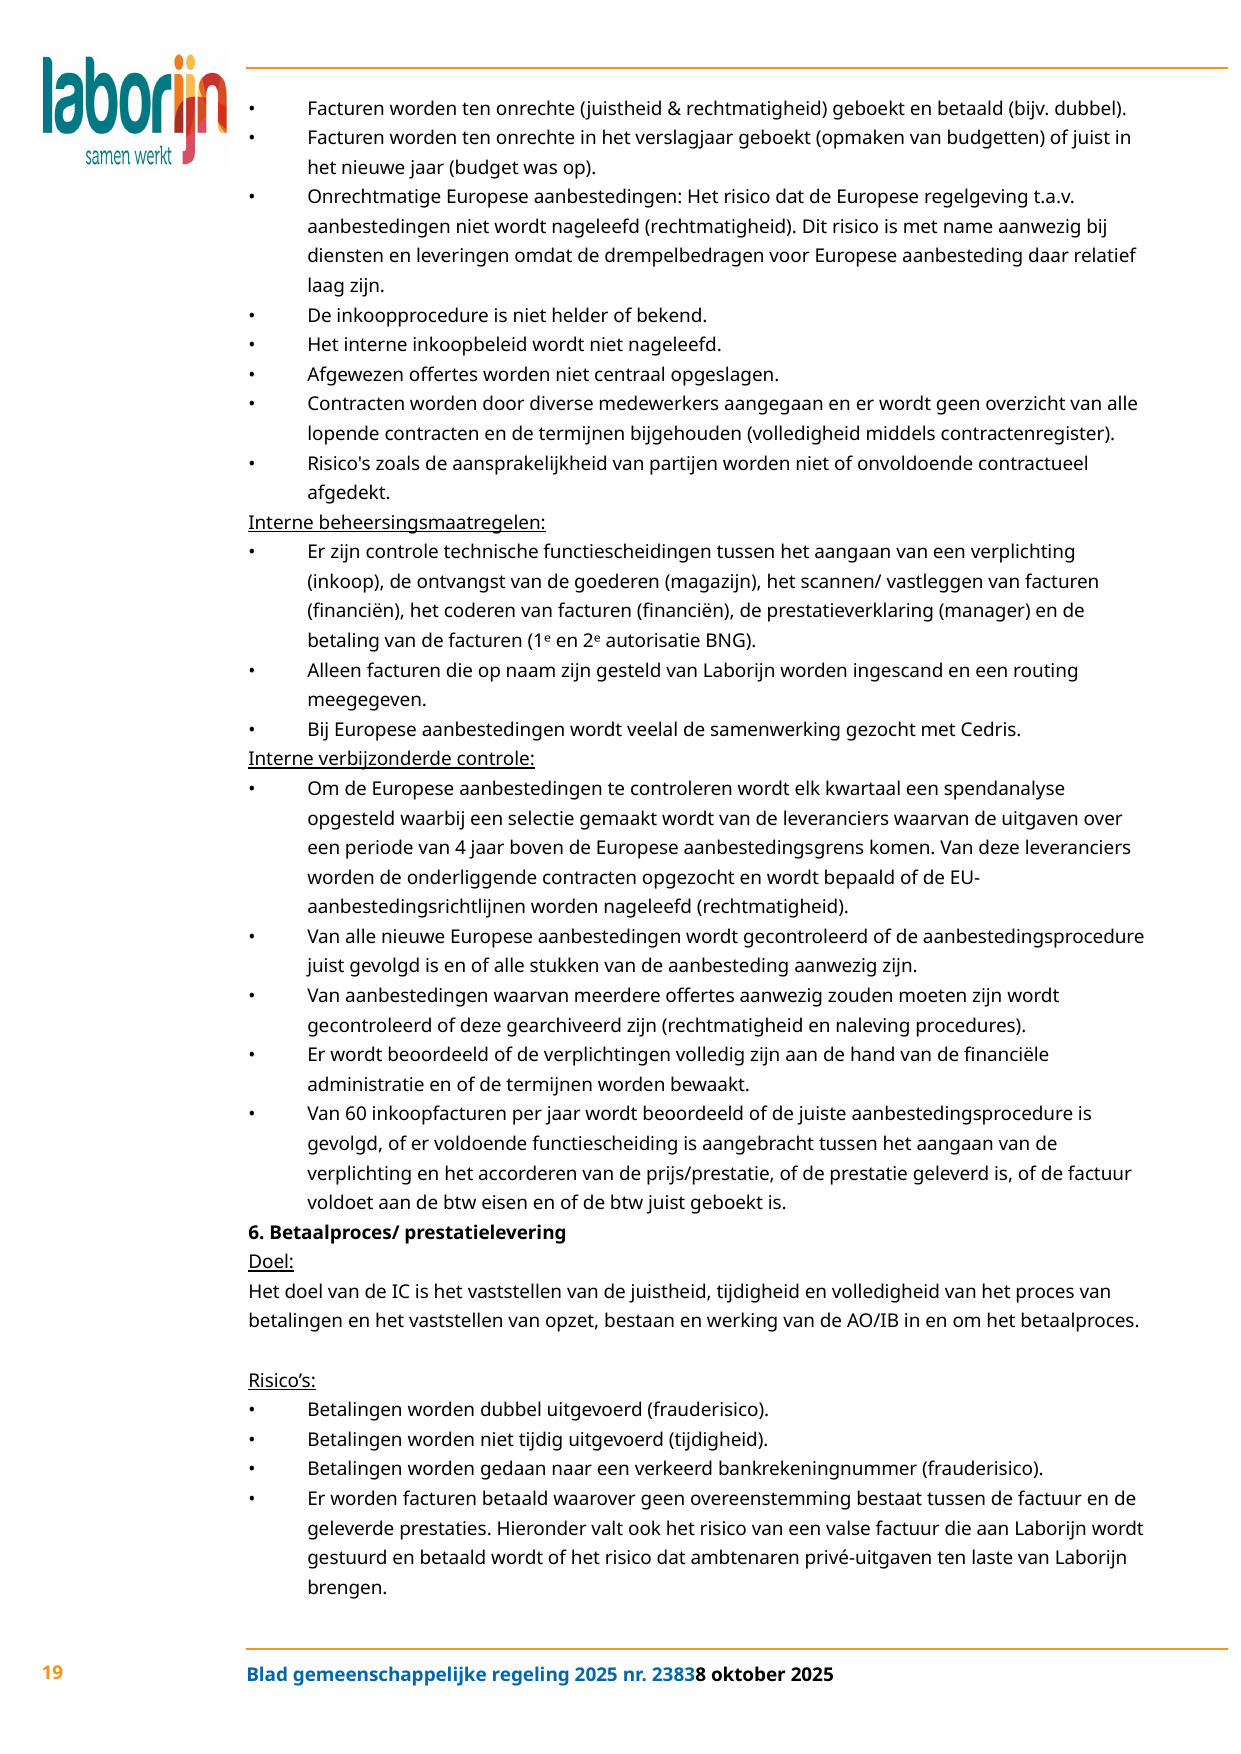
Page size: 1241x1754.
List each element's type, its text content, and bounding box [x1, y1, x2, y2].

text Risico’s: [248, 1367, 1152, 1393]
text Doel: [248, 1248, 1152, 1274]
picture [41, 47, 231, 172]
list Er zijn controle technische functiescheidingen tussen het aangaan van een verplichting (inkoop), de ontvangst van de goederen (magazijn), het scannen/ vastleggen van facturen (financiën), het coderen van facturen (financiën), de prestatieverklaring (manager) en de betaling van de facturen (1ᵉ en 2ᵉ autorisatie BNG). [248, 538, 1152, 653]
list Betalingen worden gedaan naar een verkeerd bankrekeningnummer (frauderisico). [248, 1456, 1152, 1481]
text 6. Betaalproces/ prestatielevering [248, 1219, 1152, 1245]
list Er wordt beoordeeld of de verplichtingen volledig zijn aan de hand van de financiële administratie en of de termijnen worden bewaakt. [248, 1041, 1152, 1097]
list Van aanbestedingen waarvan meerdere offertes aanwezig zouden moeten zijn wordt gecontroleerd of deze gearchiveerd zijn (rechtmatigheid en naleving procedures). [248, 982, 1152, 1038]
list Alleen facturen die op naam zijn gesteld van Laborijn worden ingescand en een routing meegegeven. [248, 657, 1152, 712]
list Betalingen worden niet tijdig uitgevoerd (tijdigheid). [248, 1426, 1152, 1452]
text Het doel van de IC is het vaststellen van de juistheid, tijdigheid en volledigheid van het proces van betalingen en het vaststellen van opzet, bestaan en werking van de AO/IB in en om het betaalproces. [248, 1278, 1152, 1333]
list Facturen worden ten onrechte in het verslagjaar geboekt (opmaken van budgetten) of juist in het nieuwe jaar (budget was op). [248, 124, 1152, 180]
list Om de Europese aanbestedingen te controleren wordt elk kwartaal een spendanalyse opgesteld waarbij een selectie gemaakt wordt van de leveranciers waarvan de uitgaven over een periode van 4 jaar boven de Europese aanbestedingsgrens komen. Van deze leveranciers worden de onderliggende contracten opgezocht en wordt bepaald of de EU-aanbestedingsrichtlijnen worden nageleefd (rechtmatigheid). [248, 775, 1152, 919]
list Van alle nieuwe Europese aanbestedingen wordt gecontroleerd of de aanbestedingsprocedure juist gevolgd is en of alle stukken van de aanbesteding aanwezig zijn. [248, 923, 1152, 978]
list Bij Europese aanbestedingen wordt veelal de samenwerking gezocht met Cedris. [248, 716, 1152, 742]
list Contracten worden door diverse medewerkers aangegaan en er wordt geen overzicht van alle lopende contracten en de termijnen bijgehouden (volledigheid middels contractenregister). [248, 391, 1152, 446]
list Risico's zoals de aansprakelijkheid van partijen worden niet of onvoldoende contractueel afgedekt. [248, 450, 1152, 505]
list Er worden facturen betaald waarover geen overeenstemming bestaat tussen de factuur en de geleverde prestaties. Hieronder valt ook het risico van een valse factuur die aan Laborijn wordt gestuurd en betaald wordt of het risico dat ambtenaren privé-uitgaven ten laste van Laborijn brengen. [248, 1485, 1152, 1600]
text Interne verbijzonderde controle: [248, 746, 1152, 771]
list Van 60 inkoopfacturen per jaar wordt beoordeeld of de juiste aanbestedingsprocedure is gevolgd, of er voldoende functiescheiding is aangebracht tussen het aangaan van de verplichting en het accorderen van de prijs/prestatie, of de prestatie geleverd is, of de factuur voldoet aan de btw eisen en of de btw juist geboekt is. [248, 1101, 1152, 1215]
list Betalingen worden dubbel uitgevoerd (frauderisico). [248, 1396, 1152, 1422]
list Het interne inkoopbeleid wordt niet nageleefd. [248, 331, 1152, 357]
list Onrechtmatige Europese aanbestedingen: Het risico dat de Europese regelgeving t.a.v. aanbestedingen niet wordt nageleefd (rechtmatigheid). Dit risico is met name aanwezig bij diensten en leveringen omdat de drempelbedragen voor Europese aanbesteding daar relatief laag zijn. [248, 183, 1152, 298]
text Interne beheersingsmaatregelen: [248, 509, 1152, 535]
list Afgewezen offertes worden niet centraal opgeslagen. [248, 361, 1152, 387]
list Facturen worden ten onrechte (juistheid & rechtmatigheid) geboekt en betaald (bijv. dubbel). [248, 95, 1152, 121]
list De inkoopprocedure is niet helder of bekend. [248, 302, 1152, 328]
